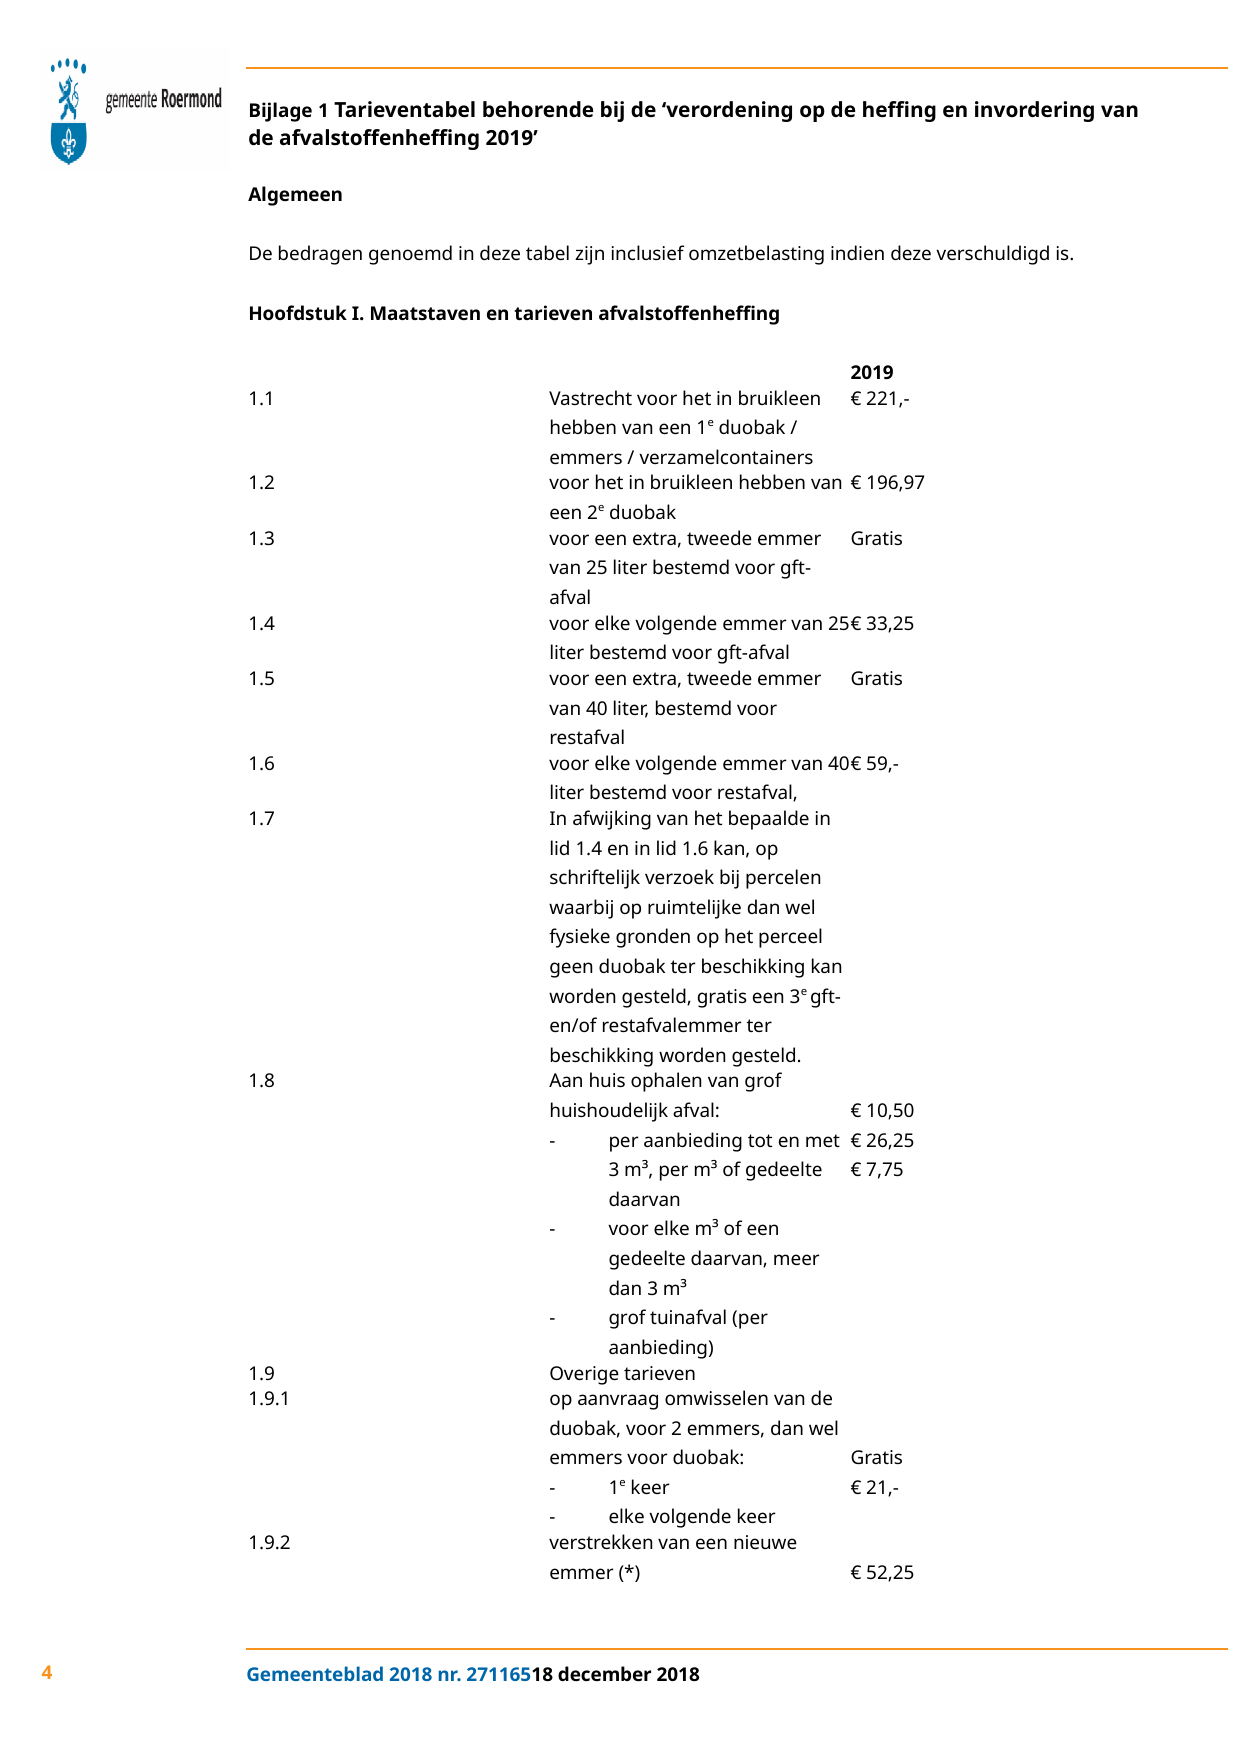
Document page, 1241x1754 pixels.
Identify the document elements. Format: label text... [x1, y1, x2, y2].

table_cell Overige tarieven [549, 1360, 850, 1385]
table_cell € 52,25 [850, 1530, 1152, 1585]
text Bijlage 1 Tarieventabel behorende bij de ‘verordening op de heffing en invordering van de afvalstoffenheffing 2019’ [248, 95, 1152, 152]
table_cell voor een extra, tweede emmer van 25 liter bestemd voor gft-afval [549, 525, 850, 610]
table_cell Gratis € 21,- [850, 1385, 1152, 1529]
text De bedragen genoemd in deze tabel zijn inclusief omzetbelasting indien deze verschuldigd is. [248, 241, 1152, 266]
table_cell 1.4 [248, 610, 549, 665]
table_cell [850, 1360, 1152, 1385]
table_cell [850, 805, 1152, 1068]
table_cell € 196,97 [850, 470, 1152, 525]
table_cell € 10,50 € 26,25 € 7,75 [850, 1068, 1152, 1360]
table_cell 1.9.1 [248, 1385, 549, 1529]
table_cell In afwijking van het bepaalde in lid 1.4 en in lid 1.6 kan, op schriftelijk verzoek bij percelen waarbij op ruimtelijke dan wel fysieke gronden op het perceel geen duobak ter beschikking kan worden gesteld, gratis een 3e gft- en/of restafvalemmer ter beschikking worden gesteld. [549, 805, 850, 1068]
table_cell 1.9.2 [248, 1530, 549, 1585]
table_cell € 221,- [850, 385, 1152, 469]
table_cell Aan huis ophalen van grof huishoudelijk afval: per aanbieding tot en met 3 m³, per m³ of gedeelte daarvan voor elke m³ of een gedeelte daarvan, meer dan 3 m³ grof tuinafval (per aanbieding) [549, 1068, 850, 1360]
text Hoofdstuk I. Maatstaven en tarieven afvalstoffenheffing [248, 300, 1152, 325]
table_cell 1.2 [248, 470, 549, 525]
table_cell Gratis [850, 525, 1152, 610]
table_cell voor elke volgende emmer van 25 liter bestemd voor gft-afval [549, 610, 850, 665]
table_cell € 33,25 [850, 610, 1152, 665]
table_header 2019 [850, 359, 1152, 385]
table_cell 1.8 [248, 1068, 549, 1360]
table_cell € 59,- [850, 750, 1152, 805]
table_header [248, 359, 549, 385]
table_cell 1.1 [248, 385, 549, 469]
table_cell 1.3 [248, 525, 549, 610]
table_cell 1.5 [248, 665, 549, 750]
text Algemeen [248, 181, 1152, 207]
table_cell Vastrecht voor het in bruikleen hebben van een 1e duobak / emmers / verzamelcontainers [549, 385, 850, 469]
table_cell voor het in bruikleen hebben van een 2e duobak [549, 470, 850, 525]
table_cell op aanvraag omwisselen van de duobak, voor 2 emmers, dan wel emmers voor duobak: 1e keer elke volgende keer [549, 1385, 850, 1529]
table_cell voor elke volgende emmer van 40 liter bestemd voor restafval, [549, 750, 850, 805]
table_cell Gratis [850, 665, 1152, 750]
table_cell 1.9 [248, 1360, 549, 1385]
table_cell 1.7 [248, 805, 549, 1068]
table_header [549, 359, 850, 385]
table_cell verstrekken van een nieuwe emmer (*) [549, 1530, 850, 1585]
table_cell voor een extra, tweede emmer van 40 liter, bestemd voor restafval [549, 665, 850, 750]
table_cell 1.6 [248, 750, 549, 805]
picture [41, 47, 231, 172]
